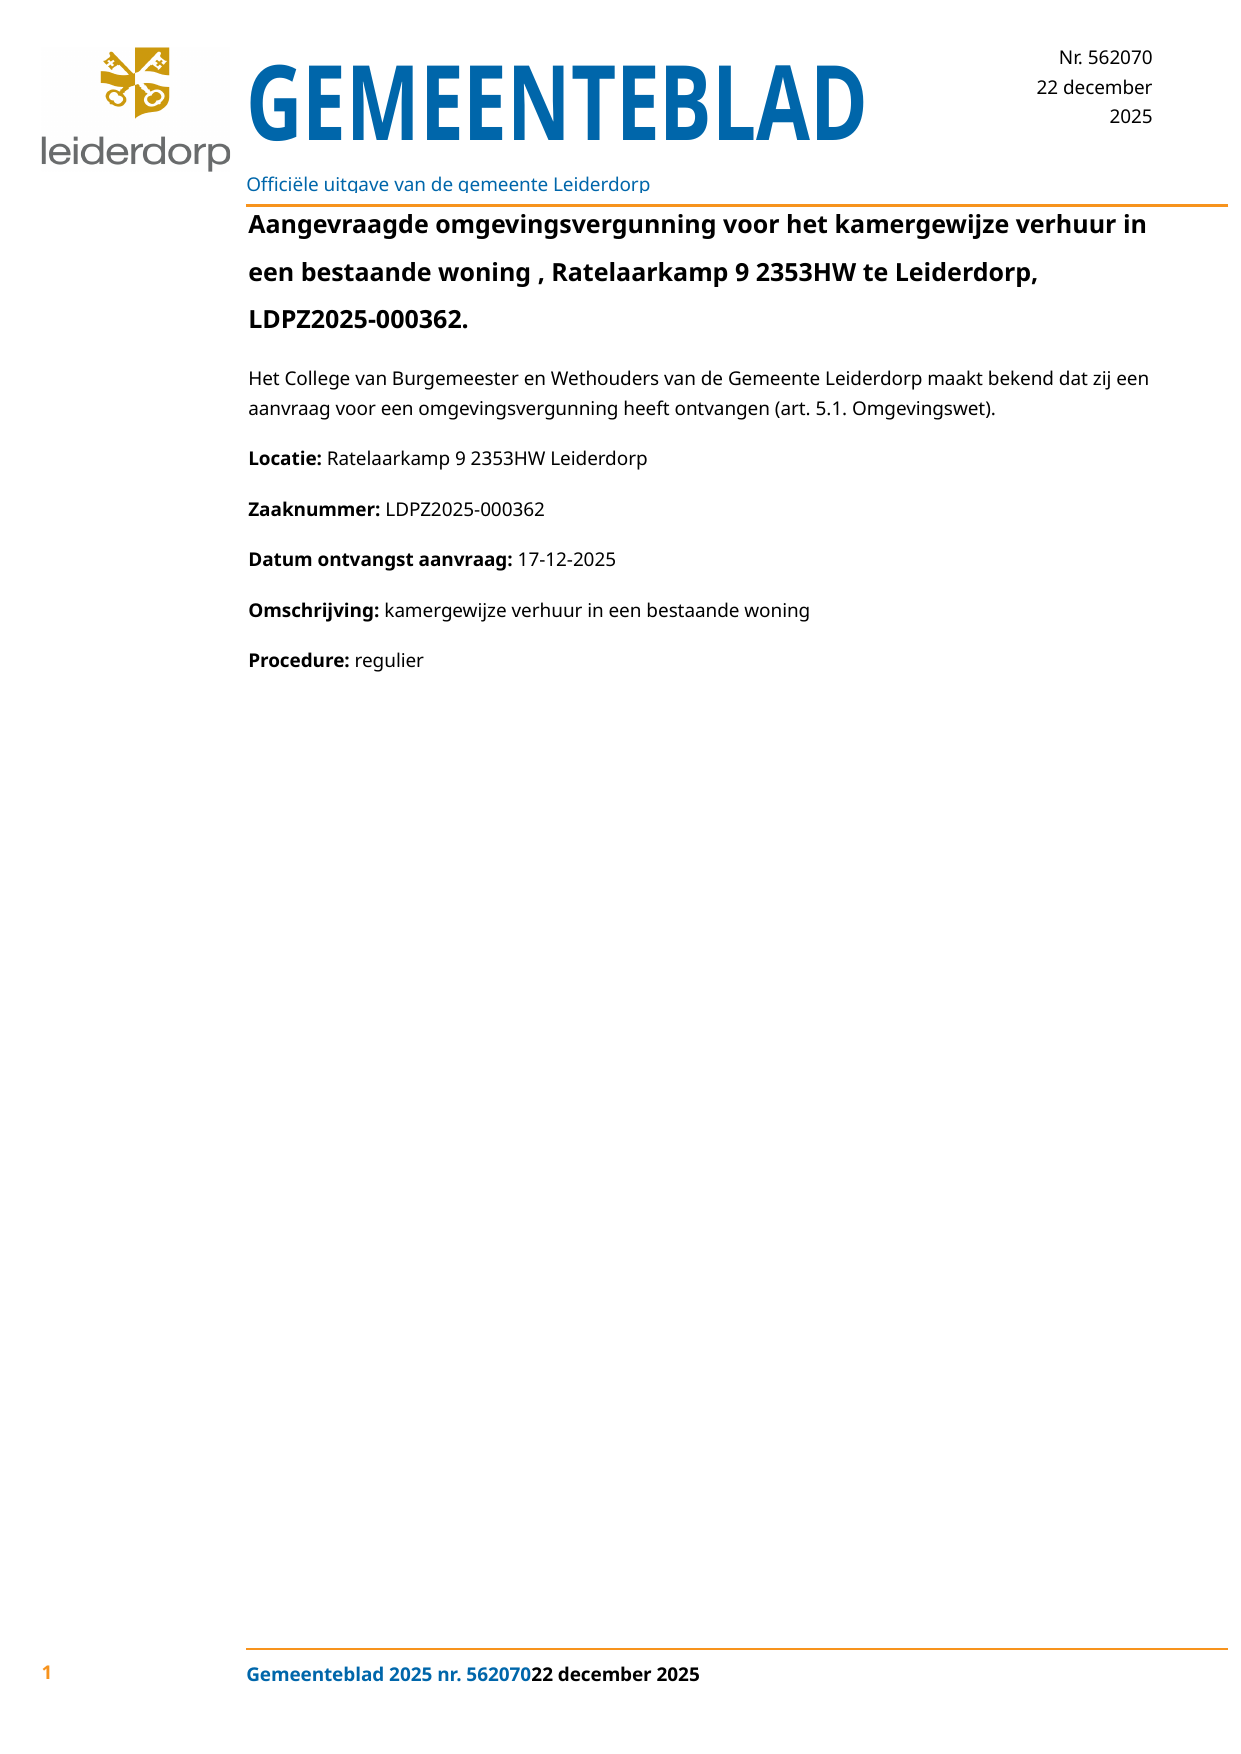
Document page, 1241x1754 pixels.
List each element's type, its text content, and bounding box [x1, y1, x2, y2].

text Aangevraagde omgevingsvergunning voor het kamergewijze verhuur in een bestaande woning , Ratelaarkamp 9 2353HW te Leiderdorp, LDPZ2025-000362. [248, 207, 1152, 336]
text Het College van Burgemeester en Wethouders van de Gemeente Leiderdorp maakt bekend dat zij een aanvraag voor een omgevingsvergunning heeft ontvangen (art. 5.1. Omgevingswet). [248, 366, 1152, 421]
text Procedure: regulier [248, 647, 1152, 673]
text Datum ontvangst aanvraag: 17-12-2025 [248, 546, 1152, 572]
text Omschrijving: kamergewijze verhuur in een bestaande woning [248, 597, 1152, 622]
picture [41, 47, 231, 172]
text Locatie: Ratelaarkamp 9 2353HW Leiderdorp [248, 446, 1152, 471]
text Zaaknummer: LDPZ2025-000362 [248, 496, 1152, 522]
